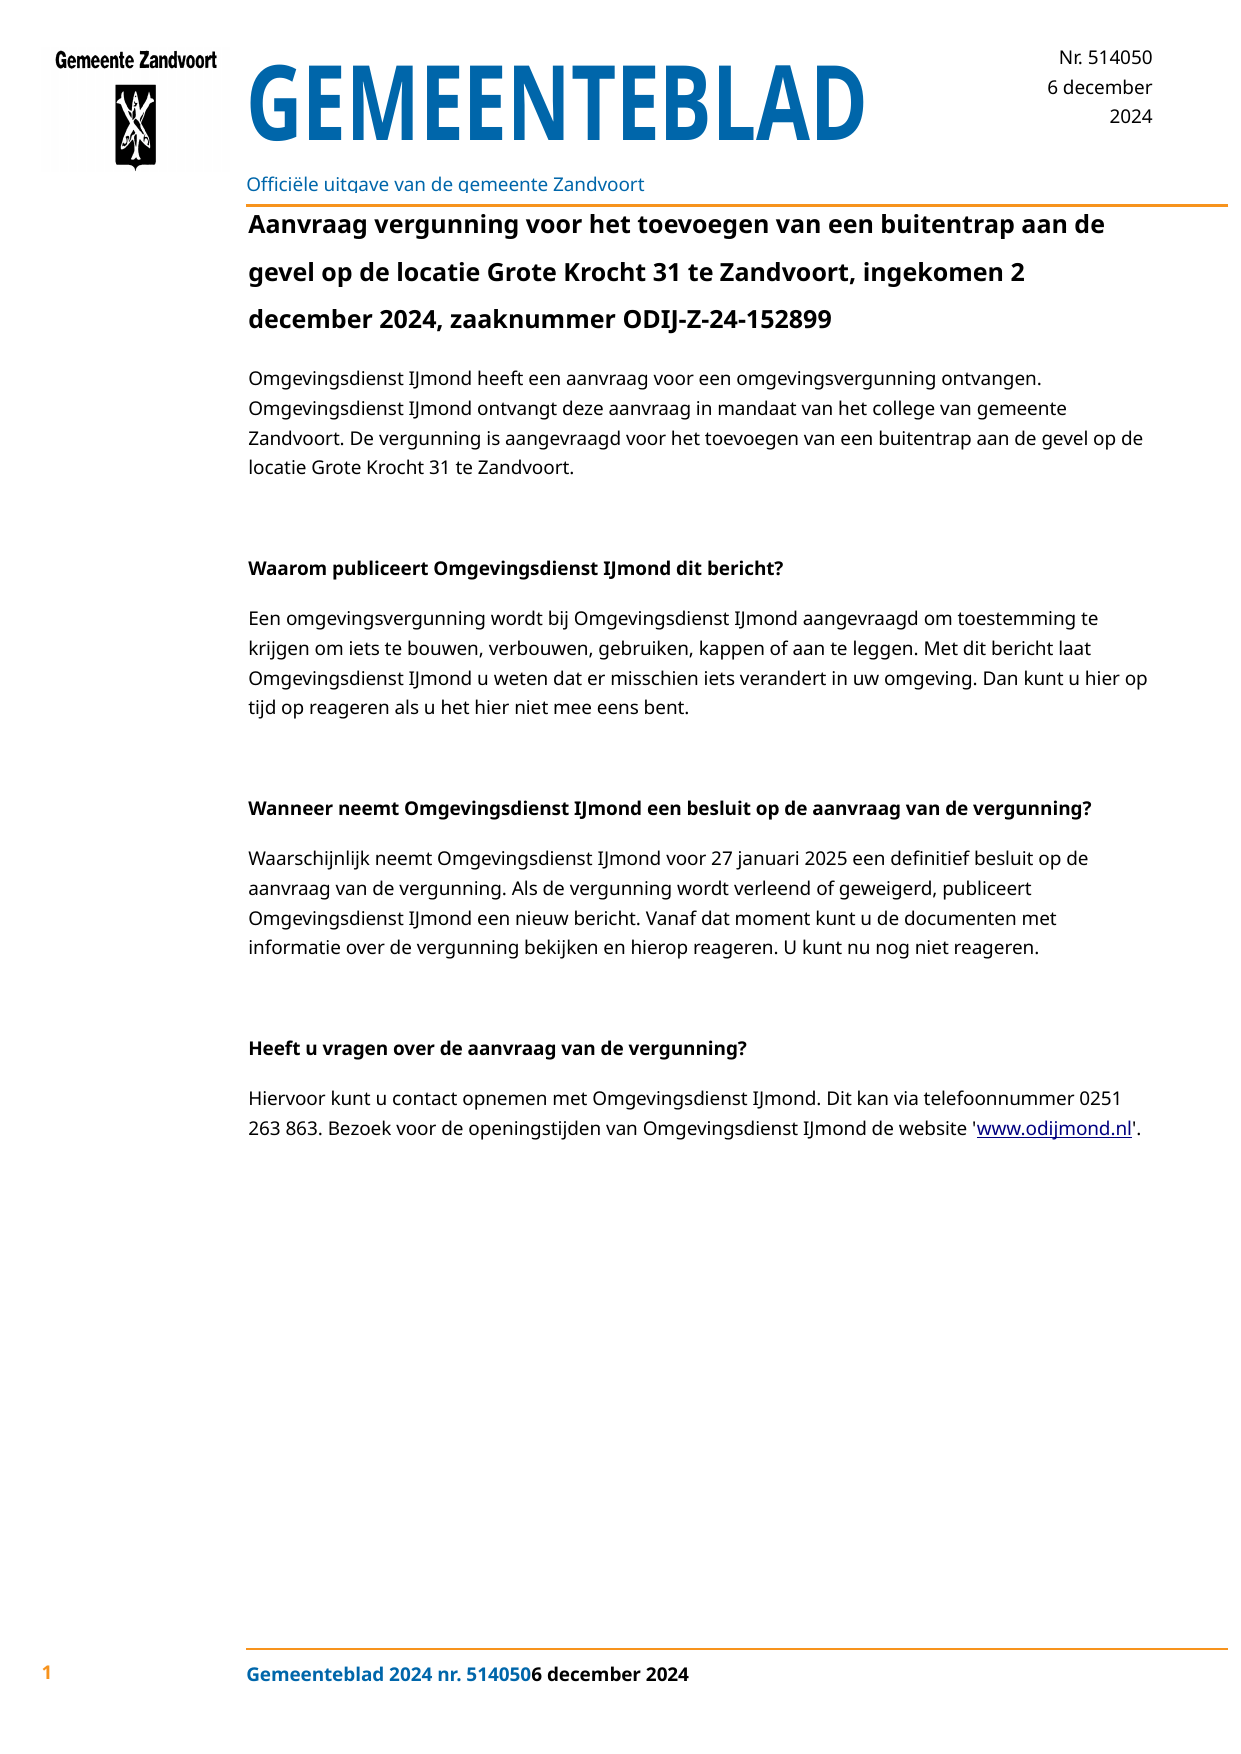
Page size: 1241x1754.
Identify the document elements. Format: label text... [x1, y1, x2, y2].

text Aanvraag vergunning voor het toevoegen van een buitentrap aan de gevel op de locatie Grote Krocht 31 te Zandvoort, ingekomen 2 december 2024, zaaknummer ODIJ-Z-24-152899 [248, 207, 1152, 336]
picture [41, 47, 231, 172]
text Hiervoor kunt u contact opnemen met Omgevingsdienst IJmond. Dit kan via telefoonnummer 0251 263 863. Bezoek voor de openingstijden van Omgevingsdienst IJmond de website 'www.odijmond.nl'. [248, 1086, 1152, 1141]
text Heeft u vragen over de aanvraag van de vergunning? [248, 1035, 1152, 1061]
text Wanneer neemt Omgevingsdienst IJmond een besluit op de aanvraag van de vergunning? [248, 795, 1152, 821]
text Omgevingsdienst IJmond heeft een aanvraag voor een omgevingsvergunning ontvangen. Omgevingsdienst IJmond ontvangt deze aanvraag in mandaat van het college van gemeente Zandvoort. De vergunning is aangevraagd voor het toevoegen van een buitentrap aan de gevel op de locatie Grote Krocht 31 te Zandvoort. [248, 366, 1152, 480]
text Waarschijnlijk neemt Omgevingsdienst IJmond voor 27 januari 2025 een definitief besluit op de aanvraag van de vergunning. Als de vergunning wordt verleend of geweigerd, publiceert Omgevingsdienst IJmond een nieuw bericht. Vanaf dat moment kunt u de documenten met informatie over de vergunning bekijken en hierop reageren. U kunt nu nog niet reageren. [248, 846, 1152, 960]
text Waarom publiceert Omgevingsdienst IJmond dit bericht? [248, 555, 1152, 581]
text Een omgevingsvergunning wordt bij Omgevingsdienst IJmond aangevraagd om toestemming te krijgen om iets te bouwen, verbouwen, gebruiken, kappen of aan te leggen. Met dit bericht laat Omgevingsdienst IJmond u weten dat er misschien iets verandert in uw omgeving. Dan kunt u hier op tijd op reageren als u het hier niet mee eens bent. [248, 606, 1152, 720]
